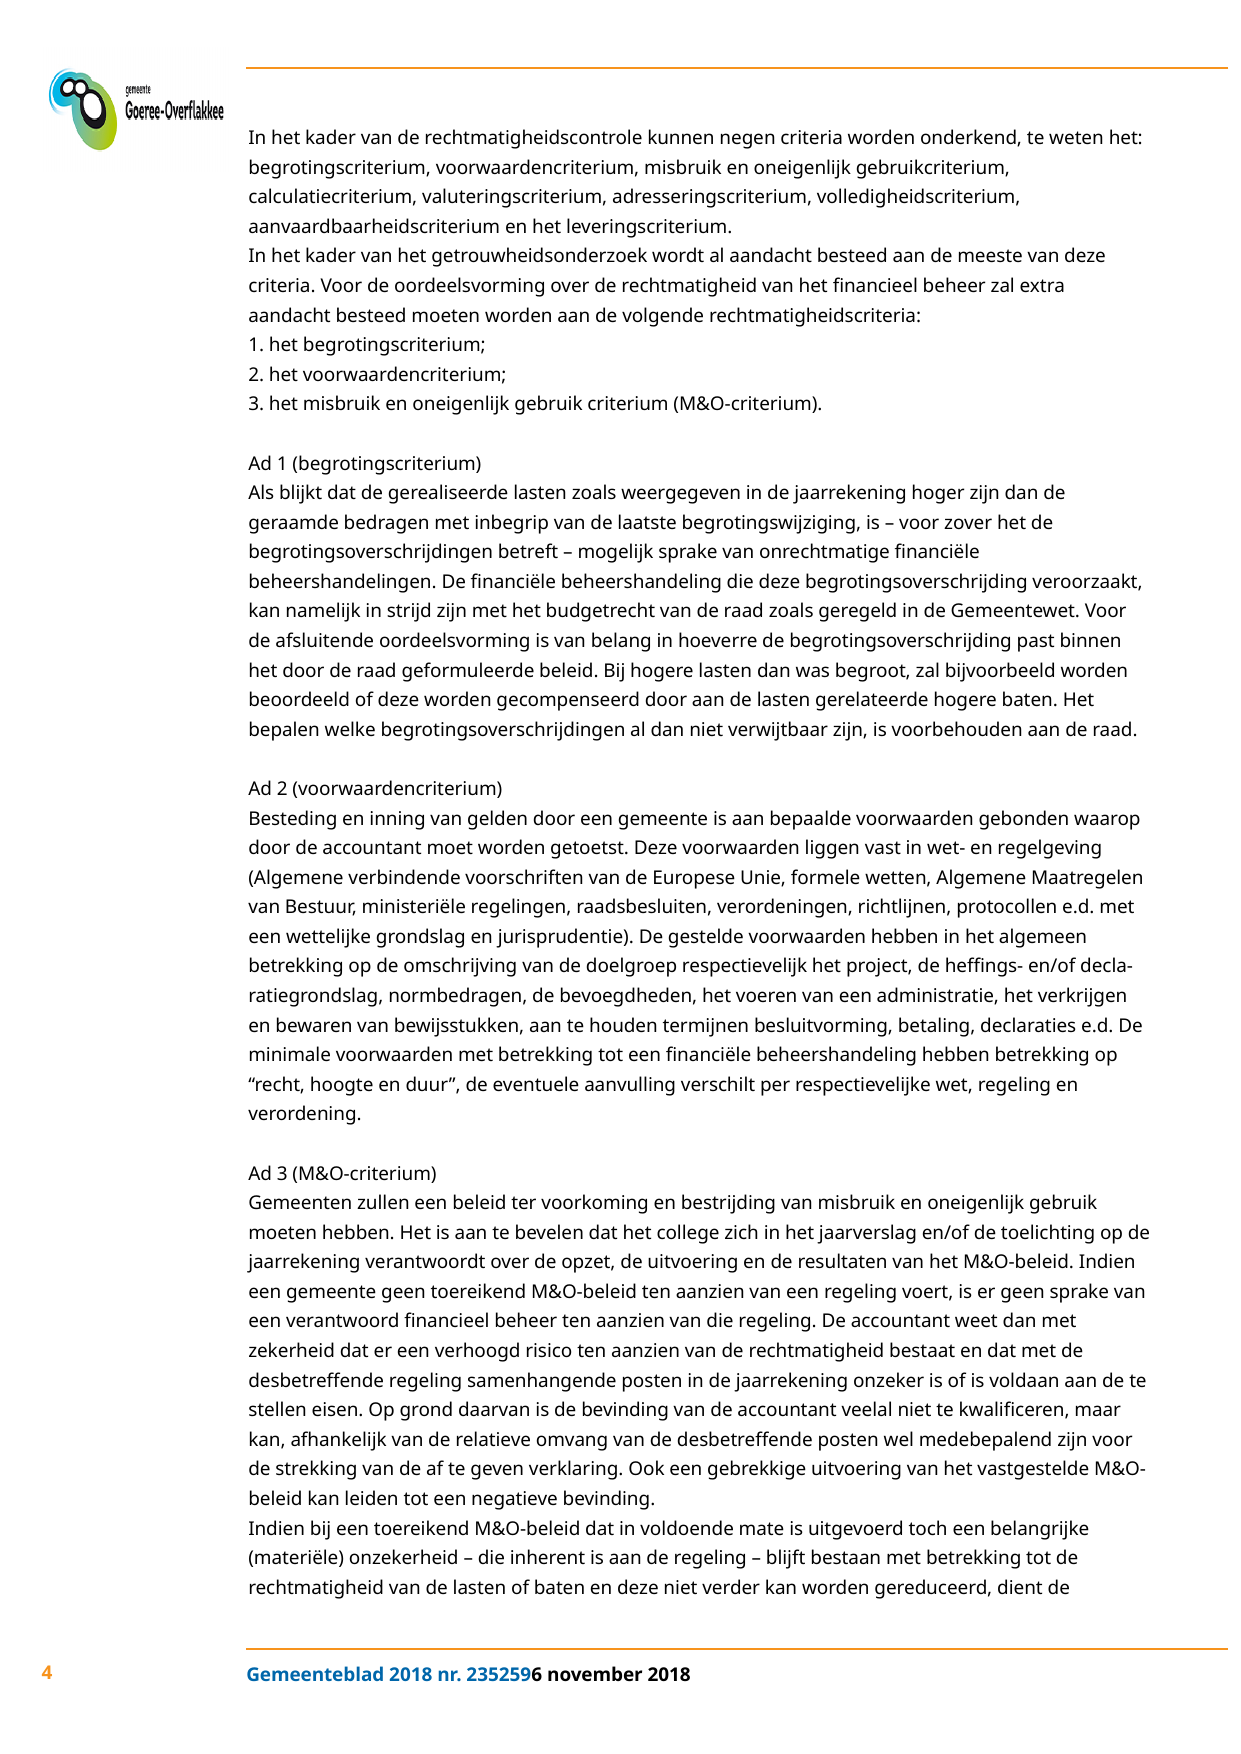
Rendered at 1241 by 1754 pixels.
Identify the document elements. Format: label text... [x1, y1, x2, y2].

text Besteding en inning van gelden door een gemeente is aan bepaalde voorwaarden gebonden waarop door de accountant moet worden getoetst. Deze voorwaarden liggen vast in wet- en regelgeving (Algemene verbindende voorschriften van de Europese Unie, formele wetten, Algemene Maatregelen van Bestuur, ministeriële regelingen, raadsbesluiten, verordeningen, richtlijnen, protocollen e.d. met een wettelijke grondslag en jurisprudentie). De gestelde voorwaarden hebben in het algemeen betrekking op de omschrijving van de doelgroep respectievelijk het project, de heffings- en/of decla-ratiegrondslag, normbedragen, de bevoegdheden, het voeren van een administratie, het verkrijgen en bewaren van bewijsstukken, aan te houden termijnen besluitvorming, betaling, declaraties e.d. De minimale voorwaarden met betrekking tot een financiële beheershandeling hebben betrekking op “recht, hoogte en duur”, de eventuele aanvulling verschilt per respectievelijke wet, regeling en verordening. [248, 805, 1152, 1126]
text Ad 2 (voorwaardencriterium) [248, 775, 1152, 801]
text 1. het begrotingscriterium; [248, 331, 1152, 357]
text Indien bij een toereikend M&O-beleid dat in voldoende mate is uitgevoerd toch een belangrijke (materiële) onzekerheid – die inherent is aan de regeling – blijft bestaan met betrekking tot de rechtmatigheid van de lasten of baten en deze niet verder kan worden gereduceerd, dient de [248, 1515, 1152, 1600]
text Ad 1 (begrotingscriterium) [248, 450, 1152, 476]
text Als blijkt dat de gerealiseerde lasten zoals weergegeven in de jaarrekening hoger zijn dan de geraamde bedragen met inbegrip van de laatste begrotingswijziging, is – voor zover het de begrotingsoverschrijdingen betreft – mogelijk sprake van onrechtmatige financiële beheershandelingen. De financiële beheershandeling die deze begrotingsoverschrijding veroorzaakt, kan namelijk in strijd zijn met het budgetrecht van de raad zoals geregeld in de Gemeentewet. Voor de afsluitende oordeelsvorming is van belang in hoeverre de begrotingsoverschrijding past binnen het door de raad geformuleerde beleid. Bij hogere lasten dan was begroot, zal bijvoorbeeld worden beoordeeld of deze worden gecompenseerd door aan de lasten gerelateerde hogere baten. Het bepalen welke begrotingsoverschrijdingen al dan niet verwijtbaar zijn, is voorbehouden aan de raad. [248, 479, 1152, 742]
text In het kader van de rechtmatigheidscontrole kunnen negen criteria worden onderkend, te weten het: begrotingscriterium, voorwaardencriterium, misbruik en oneigenlijk gebruikcriterium, calculatiecriterium, valuteringscriterium, adresseringscriterium, volledig­heids­criterium, aanvaardbaarheidscriterium en het leveringscriterium. [248, 124, 1152, 239]
text Ad 3 (M&O-criterium) [248, 1160, 1152, 1186]
text 3. het misbruik en oneigenlijk gebruik criterium (M&O-criterium). [248, 391, 1152, 416]
text 2. het voorwaardencriterium; [248, 361, 1152, 387]
text Gemeenten zullen een beleid ter voorkoming en bestrijding van misbruik en oneigenlijk gebruik moeten hebben. Het is aan te bevelen dat het college zich in het jaarverslag en/of de toelichting op de jaarrekening verantwoordt over de opzet, de uitvoering en de resultaten van het M&O-beleid. Indien een gemeente geen toereikend M&O-beleid ten aanzien van een regeling voert, is er geen sprake van een verantwoord financieel beheer ten aanzien van die regeling. De accountant weet dan met zekerheid dat er een verhoogd risico ten aanzien van de rechtmatigheid bestaat en dat met de desbetreffende regeling samenhangende posten in de jaarrekening onzeker is of is voldaan aan de te stellen eisen. Op grond daarvan is de bevinding van de accountant veelal niet te kwalificeren, maar kan, afhankelijk van de relatieve omvang van de desbetreffende posten wel medebepalend zijn voor de strekking van de af te geven verklaring. Ook een gebrekkige uitvoering van het vastgestelde M&O-beleid kan leiden tot een negatieve bevinding. [248, 1189, 1152, 1511]
picture [41, 47, 231, 172]
text In het kader van het getrouwheidsonderzoek wordt al aandacht besteed aan de meeste van deze criteria. Voor de oordeelsvorming over de rechtmatigheid van het financieel beheer zal extra aandacht besteed moeten worden aan de volgende rechtmatigheidscriteria: [248, 243, 1152, 328]
